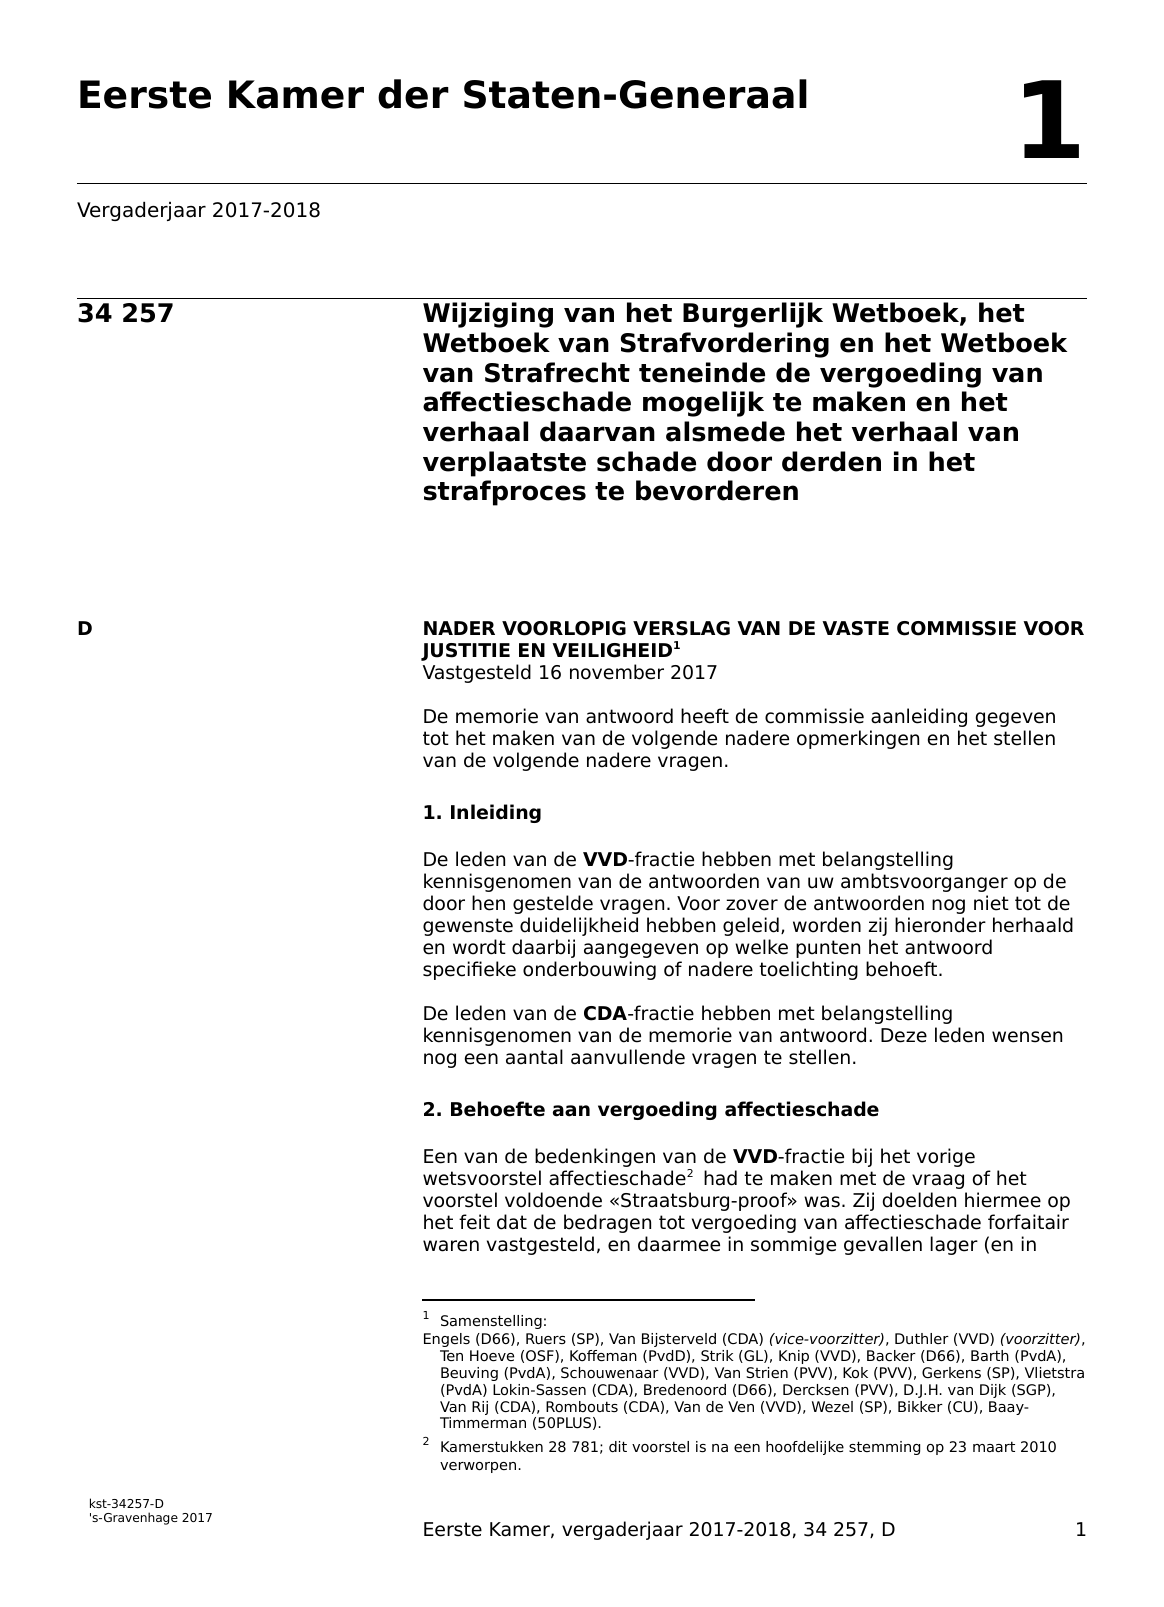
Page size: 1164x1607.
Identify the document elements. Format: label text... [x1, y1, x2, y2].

table_cell Vergaderjaar 2017-2018 [77, 184, 1087, 298]
subtitle 2. Behoefte aan vergoeding affectieschade [422, 1099, 1087, 1121]
subtitle 1. Inleiding [422, 802, 1087, 824]
text Vastgesteld 16 november 2017 [422, 662, 1087, 684]
text De leden van de CDA-fractie hebben met belangstelling kennisgenomen van de memorie van antwoord. Deze leden wensen nog een aantal aanvullende vragen te stellen. [422, 1003, 1087, 1069]
text Samenstelling: [422, 1309, 1087, 1331]
table_header Eerste Kamer der Staten-Generaal [77, 59, 886, 183]
text 's-Gravenhage 2017 [88, 1511, 323, 1525]
text De leden van de VVD-fractie hebben met belangstelling kennisgenomen van de antwoorden van uw ambtsvoorganger op de door hen gestelde vragen. Voor zover de antwoorden nog niet tot de gewenste duidelijkheid hebben geleid, worden zij hieronder herhaald en wordt daarbij aangegeven op welke punten het antwoord specifieke onderbouwing of nadere toelichting behoeft. [422, 849, 1087, 981]
subtitle D NADER VOORLOPIG VERSLAG VAN DE VASTE COMMISSIE VOOR JUSTITIE EN VEILIGHEID [77, 618, 1087, 662]
table_header 1 [886, 59, 1087, 183]
text Engels (D66), Ruers (SP), Van Bijsterveld (CDA) (vice-voorzitter), Duthler (VVD) (voorzitter), Ten Hoeve (OSF), Koffeman (PvdD), Strik (GL), Knip (VVD), Backer (D66), Barth (PvdA), Beuving (PvdA), Schouwenaar (VVD), Van Strien (PVV), Kok (PVV), Gerkens (SP), Vlietstra (PvdA) Lokin-Sassen (CDA), Bredenoord (D66), Dercksen (PVV), D.J.H. van Dijk (SGP), Van Rij (CDA), Rombouts (CDA), Van de Ven (VVD), Wezel (SP), Bikker (CU), Baay-Timmerman (50PLUS). [422, 1331, 1087, 1432]
subtitle 34 257 Wijziging van het Burgerlijk Wetboek, het Wetboek van Strafvordering en het Wetboek van Strafrecht teneinde de vergoeding van affectieschade mogelijk te maken en het verhaal daarvan alsmede het verhaal van verplaatste schade door derden in het strafproces te bevorderen [77, 299, 1087, 507]
text kst-34257-D [88, 1497, 323, 1511]
text Kamerstukken 28 781; dit voorstel is na een hoofdelijke stemming op 23 maart 2010 verworpen. [422, 1435, 1087, 1474]
text De memorie van antwoord heeft de commissie aanleiding gegeven tot het maken van de volgende nadere opmerkingen en het stellen van de volgende nadere vragen. [422, 706, 1087, 772]
text Een van de bedenkingen van de VVD-fractie bij het vorige wetsvoorstel affectieschade had te maken met de vraag of het voorstel voldoende «Straatsburg-proof» was. Zij doelden hiermee op het feit dat de bedragen tot vergoeding van affectieschade forfaitair waren vastgesteld, en daarmee in sommige gevallen lager (en in [422, 1146, 1087, 1256]
